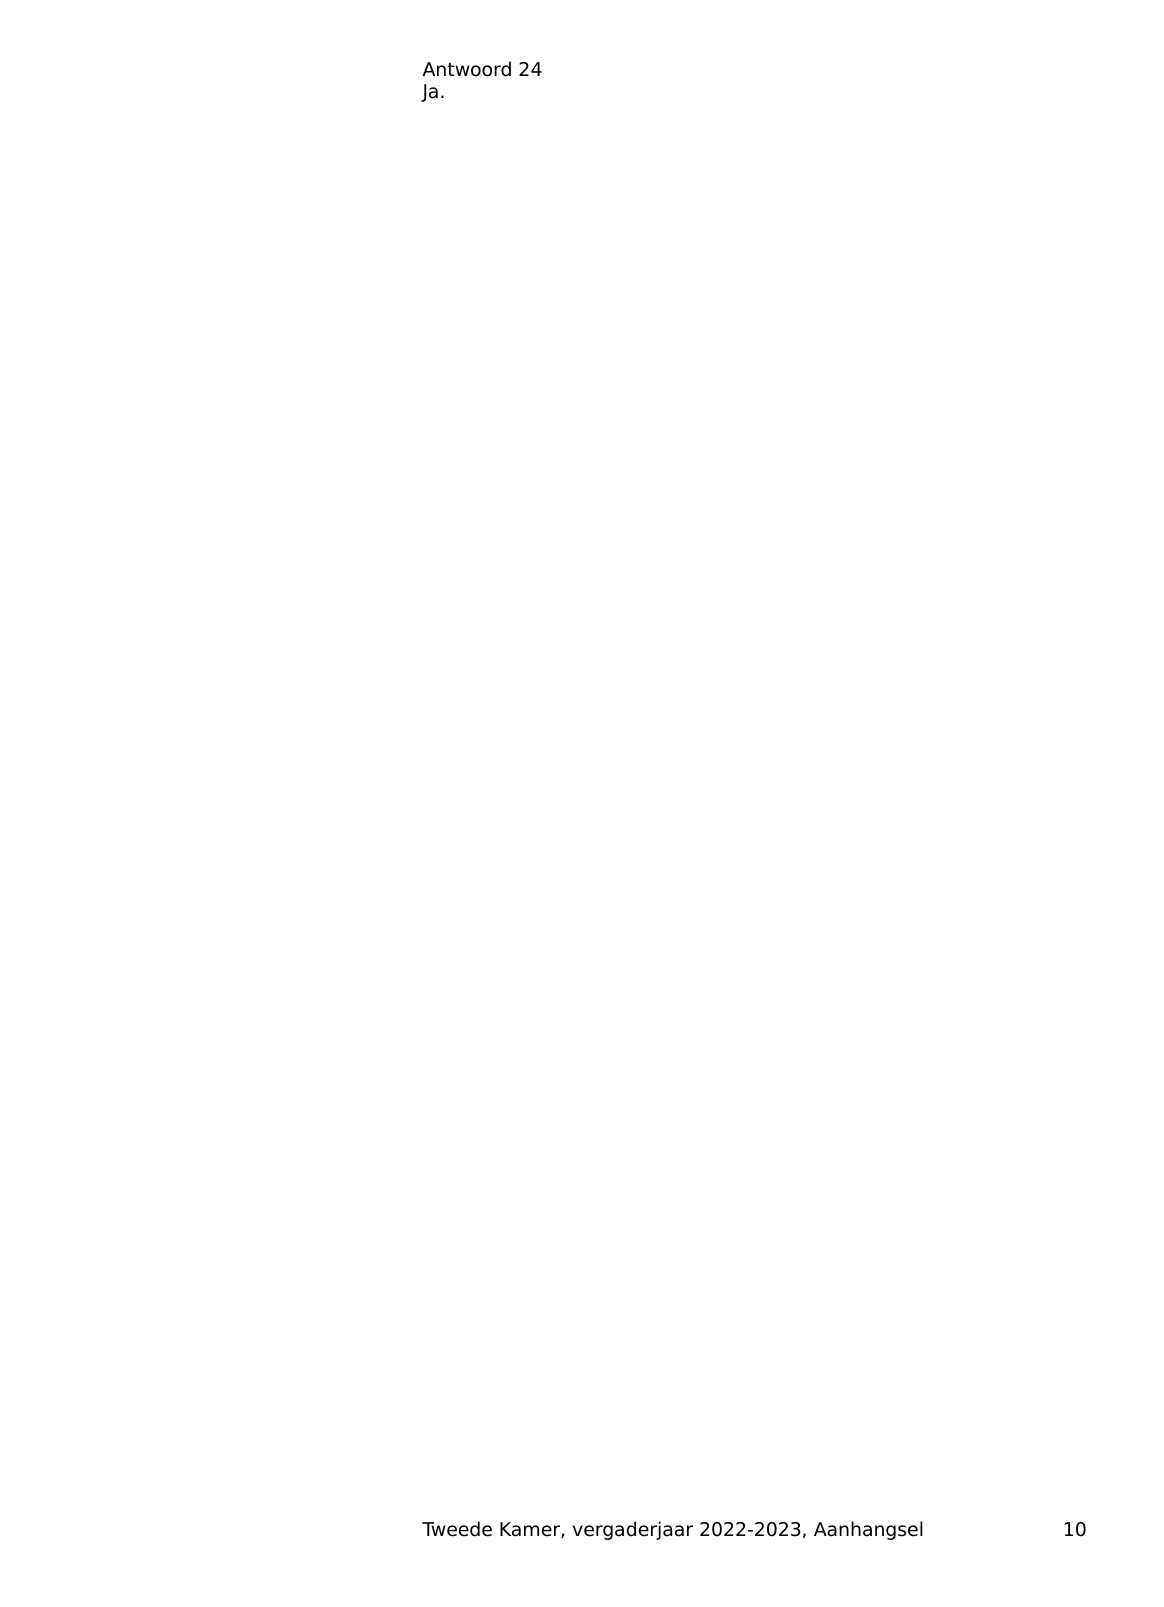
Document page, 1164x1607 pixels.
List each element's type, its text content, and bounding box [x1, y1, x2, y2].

text Ja. [422, 81, 1087, 103]
text Antwoord 24 [422, 59, 1087, 81]
